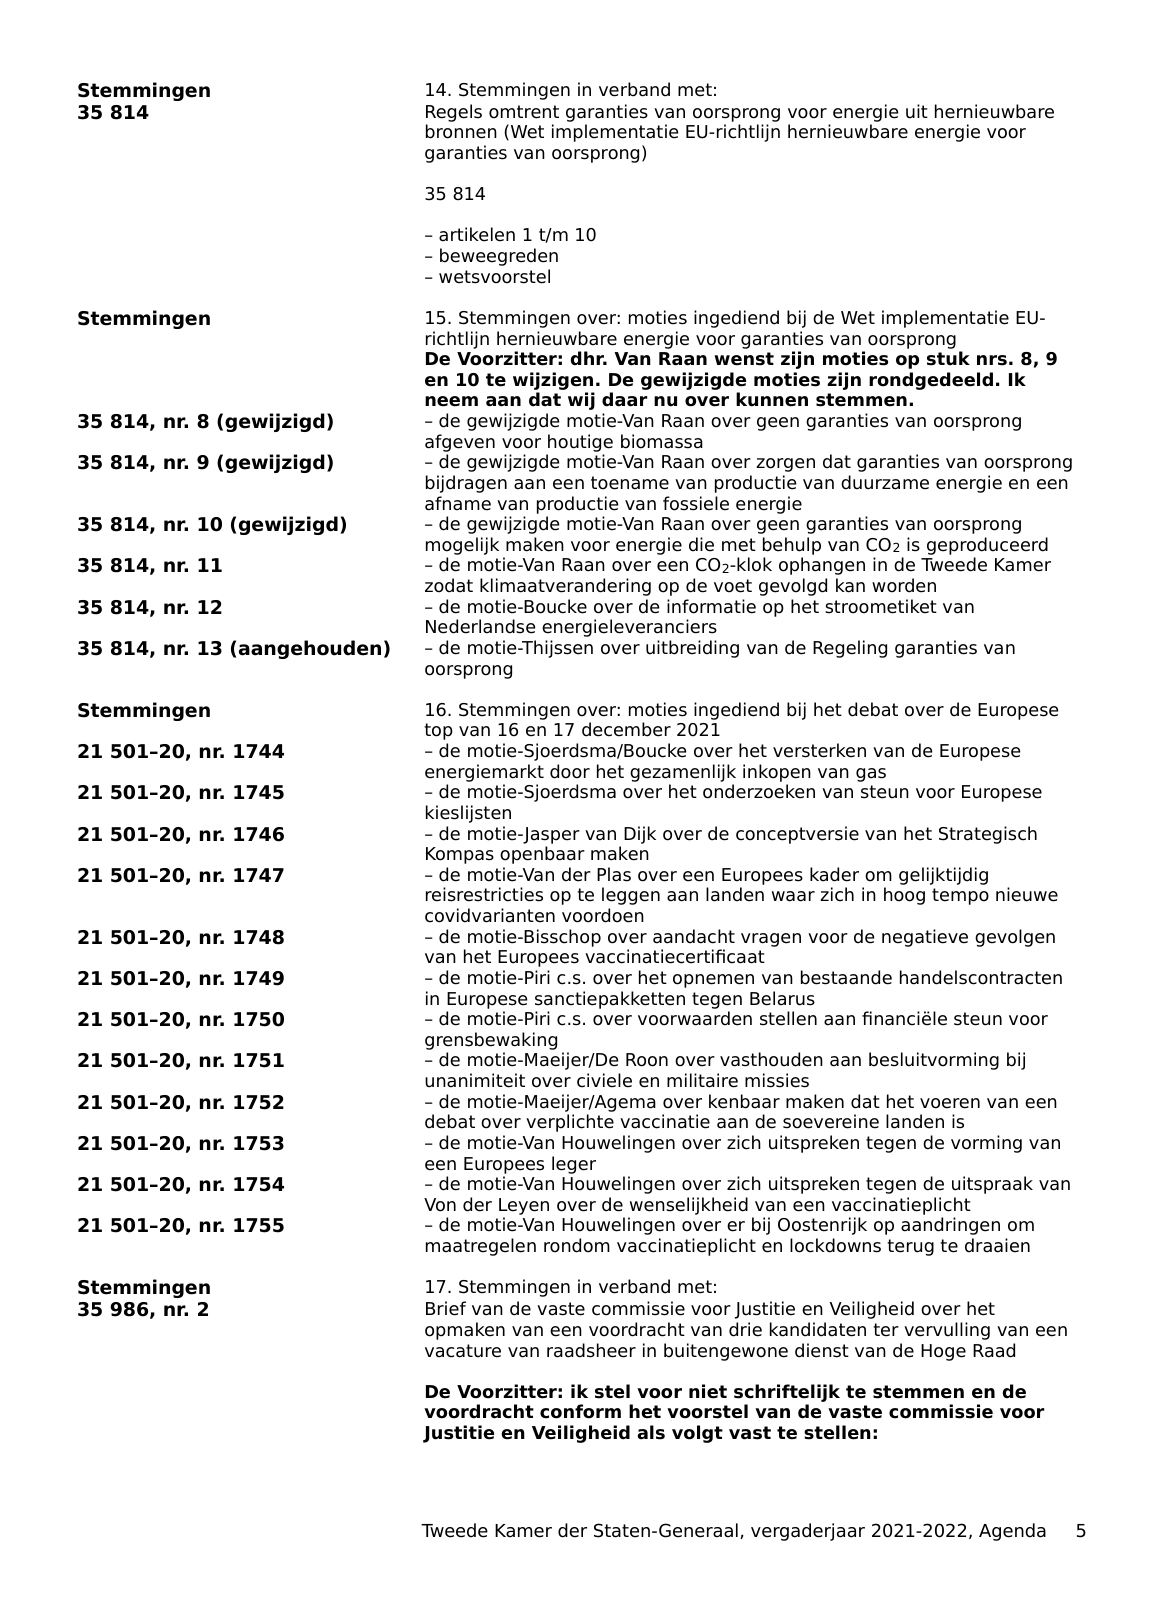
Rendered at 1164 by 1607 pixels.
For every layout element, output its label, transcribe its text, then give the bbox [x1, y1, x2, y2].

table_cell De Voorzitter: ik stel voor niet schriftelijk te stemmen en de voordracht conform het voorstel van de vaste commissie voor Justitie en Veiligheid als volgt vast te stellen: [418, 1382, 1087, 1444]
table_cell 21 501–20, nr. 1753 [77, 1133, 401, 1174]
table_cell [401, 927, 418, 968]
table_cell 35 814, nr. 9 (gewijzigd) [77, 452, 401, 514]
table_cell 35 814 [77, 102, 401, 163]
table_cell [401, 102, 418, 163]
table_cell – de motie-Thijssen over uitbreiding van de Regeling garanties van oorsprong [418, 638, 1087, 679]
table_cell – de motie-Sjoerdsma/Boucke over het versterken van de Europese energiemarkt door het gezamenlijk inkopen van gas [418, 741, 1087, 782]
table_cell – wetsvoorstel [418, 267, 1087, 287]
table_cell [401, 741, 418, 782]
table_cell [418, 1361, 1087, 1382]
table_cell [401, 1257, 418, 1277]
table_cell [418, 287, 1087, 308]
table_cell – de motie-Van Raan over een CO2-klok ophangen in de Tweede Kamer zodat klimaatverandering op de voet gevolgd kan worden [418, 555, 1087, 597]
table_cell [77, 184, 401, 205]
table_cell – de motie-Jasper van Dijk over de conceptversie van het Strategisch Kompas openbaar maken [418, 824, 1087, 865]
table_cell – de gewijzigde motie-Van Raan over geen garanties van oorsprong mogelijk maken voor energie die met behulp van CO2 is geproduceerd [418, 514, 1087, 555]
table_cell 21 501–20, nr. 1752 [77, 1092, 401, 1133]
table_cell [401, 308, 418, 349]
table_cell [77, 679, 401, 700]
table_cell – de motie-Maeijer/De Roon over vasthouden aan besluitvorming bij unanimiteit over civiele en militaire missies [418, 1050, 1087, 1092]
table_cell 35 814, nr. 8 (gewijzigd) [77, 411, 401, 452]
table_cell [401, 1050, 418, 1092]
table_cell Stemmingen [77, 700, 401, 741]
table_cell [77, 287, 401, 308]
table_cell [418, 1257, 1087, 1277]
table_cell [401, 452, 418, 514]
table_cell [77, 164, 401, 184]
table_cell – de motie-Van der Plas over een Europees kader om gelijktijdig reisrestricties op te leggen aan landen waar zich in hoog tempo nieuwe covidvarianten voordoen [418, 865, 1087, 927]
table_cell [418, 205, 1087, 225]
table_cell [401, 865, 418, 927]
table_cell 17. Stemmingen in verband met: [418, 1277, 1087, 1299]
table_cell [401, 1133, 418, 1174]
table_cell [401, 349, 418, 411]
table_cell 21 501–20, nr. 1754 [77, 1174, 401, 1215]
table_cell [401, 1299, 418, 1361]
table_cell [401, 679, 418, 700]
table_cell – de motie-Van Houwelingen over zich uitspreken tegen de uitspraak van Von der Leyen over de wenselijkheid van een vaccinatieplicht [418, 1174, 1087, 1215]
table_cell 35 814, nr. 13 (aangehouden) [77, 638, 401, 679]
table_cell [401, 59, 418, 80]
table_cell [77, 1361, 401, 1382]
table_cell [418, 1444, 1087, 1464]
table_cell [77, 267, 401, 287]
table_cell [401, 1174, 418, 1215]
table_cell 16. Stemmingen over: moties ingediend bij het debat over de Europese top van 16 en 17 december 2021 [418, 700, 1087, 741]
table_cell [401, 80, 418, 102]
table_cell Regels omtrent garanties van oorsprong voor energie uit hernieuwbare bronnen (Wet implementatie EU-richtlijn hernieuwbare energie voor garanties van oorsprong) [418, 102, 1087, 163]
table_cell [401, 225, 418, 246]
table_cell [401, 514, 418, 555]
table_cell [401, 555, 418, 597]
table_cell – de motie-Piri c.s. over het opnemen van bestaande handelscontracten in Europese sanctiepakketten tegen Belarus [418, 968, 1087, 1009]
table_cell 35 986, nr. 2 [77, 1299, 401, 1361]
table_cell – de gewijzigde motie-Van Raan over geen garanties van oorsprong afgeven voor houtige biomassa [418, 411, 1087, 452]
table_cell [401, 205, 418, 225]
table_cell Stemmingen [77, 308, 401, 349]
table_cell – de motie-Van Houwelingen over er bij Oostenrijk op aandringen om maatregelen rondom vaccinatieplicht en lockdowns terug te draaien [418, 1215, 1087, 1257]
table_cell [401, 638, 418, 679]
table_cell – artikelen 1 t/m 10 [418, 225, 1087, 246]
table_cell 35 814, nr. 12 [77, 597, 401, 638]
table_cell [401, 1092, 418, 1133]
table_cell [401, 1215, 418, 1257]
table_cell – de motie-Boucke over de informatie op het stroometiket van Nederlandse energieleveranciers [418, 597, 1087, 638]
table_cell [77, 205, 401, 225]
table_cell [418, 164, 1087, 184]
table_cell [401, 246, 418, 267]
table_cell 35 814 [418, 184, 1087, 205]
table_cell 21 501–20, nr. 1751 [77, 1050, 401, 1092]
table_cell [401, 287, 418, 308]
table_cell [401, 782, 418, 823]
table_cell 35 814, nr. 11 [77, 555, 401, 597]
table_cell [77, 246, 401, 267]
table_cell 21 501–20, nr. 1747 [77, 865, 401, 927]
table_cell – de motie-Bisschop over aandacht vragen voor de negatieve gevolgen van het Europees vaccinatiecertificaat [418, 927, 1087, 968]
table_cell [77, 1382, 401, 1444]
table_cell De Voorzitter: dhr. Van Raan wenst zijn moties op stuk nrs. 8, 9 en 10 te wijzigen. De gewijzigde moties zijn rondgedeeld. Ik neem aan dat wij daar nu over kunnen stemmen. [418, 349, 1087, 411]
table_cell Stemmingen [77, 1277, 401, 1299]
table_cell [401, 1009, 418, 1050]
table_cell [401, 1382, 418, 1444]
table_cell – de motie-Maeijer/Agema over kenbaar maken dat het voeren van een debat over verplichte vaccinatie aan de soevereine landen is [418, 1092, 1087, 1133]
table_cell 21 501–20, nr. 1748 [77, 927, 401, 968]
table_cell [401, 1444, 418, 1464]
table_cell 35 814, nr. 10 (gewijzigd) [77, 514, 401, 555]
table_cell [418, 59, 1087, 80]
table_cell [401, 1361, 418, 1382]
table_cell [401, 184, 418, 205]
table_cell [77, 1444, 401, 1464]
table_cell [401, 411, 418, 452]
table_cell [401, 968, 418, 1009]
table_cell [401, 267, 418, 287]
table_cell Brief van de vaste commissie voor Justitie en Veiligheid over het opmaken van een voordracht van drie kandidaten ter vervulling van een vacature van raadsheer in buitengewone dienst van de Hoge Raad [418, 1299, 1087, 1361]
table_cell [401, 824, 418, 865]
table_cell [401, 700, 418, 741]
table_cell 21 501–20, nr. 1750 [77, 1009, 401, 1050]
table_cell [401, 164, 418, 184]
table_cell 15. Stemmingen over: moties ingediend bij de Wet implementatie EU-richtlijn hernieuwbare energie voor garanties van oorsprong [418, 308, 1087, 349]
table_cell [401, 1277, 418, 1299]
table_cell – de motie-Sjoerdsma over het onderzoeken van steun voor Europese kieslijsten [418, 782, 1087, 823]
table_cell – beweegreden [418, 246, 1087, 267]
table_cell [77, 59, 401, 80]
table_cell Stemmingen [77, 80, 401, 102]
table_cell 21 501–20, nr. 1749 [77, 968, 401, 1009]
table_cell – de motie-Van Houwelingen over zich uitspreken tegen de vorming van een Europees leger [418, 1133, 1087, 1174]
table_cell 21 501–20, nr. 1745 [77, 782, 401, 823]
table_cell 21 501–20, nr. 1755 [77, 1215, 401, 1257]
table_cell [77, 349, 401, 411]
table_cell [401, 597, 418, 638]
table_cell 14. Stemmingen in verband met: [418, 80, 1087, 102]
table_cell [77, 225, 401, 246]
table_cell [77, 1257, 401, 1277]
table_cell 21 501–20, nr. 1746 [77, 824, 401, 865]
table_cell – de gewijzigde motie-Van Raan over zorgen dat garanties van oorsprong bijdragen aan een toename van productie van duurzame energie en een afname van productie van fossiele energie [418, 452, 1087, 514]
table_cell – de motie-Piri c.s. over voorwaarden stellen aan financiële steun voor grensbewaking [418, 1009, 1087, 1050]
table_cell [418, 679, 1087, 700]
table_cell 21 501–20, nr. 1744 [77, 741, 401, 782]
